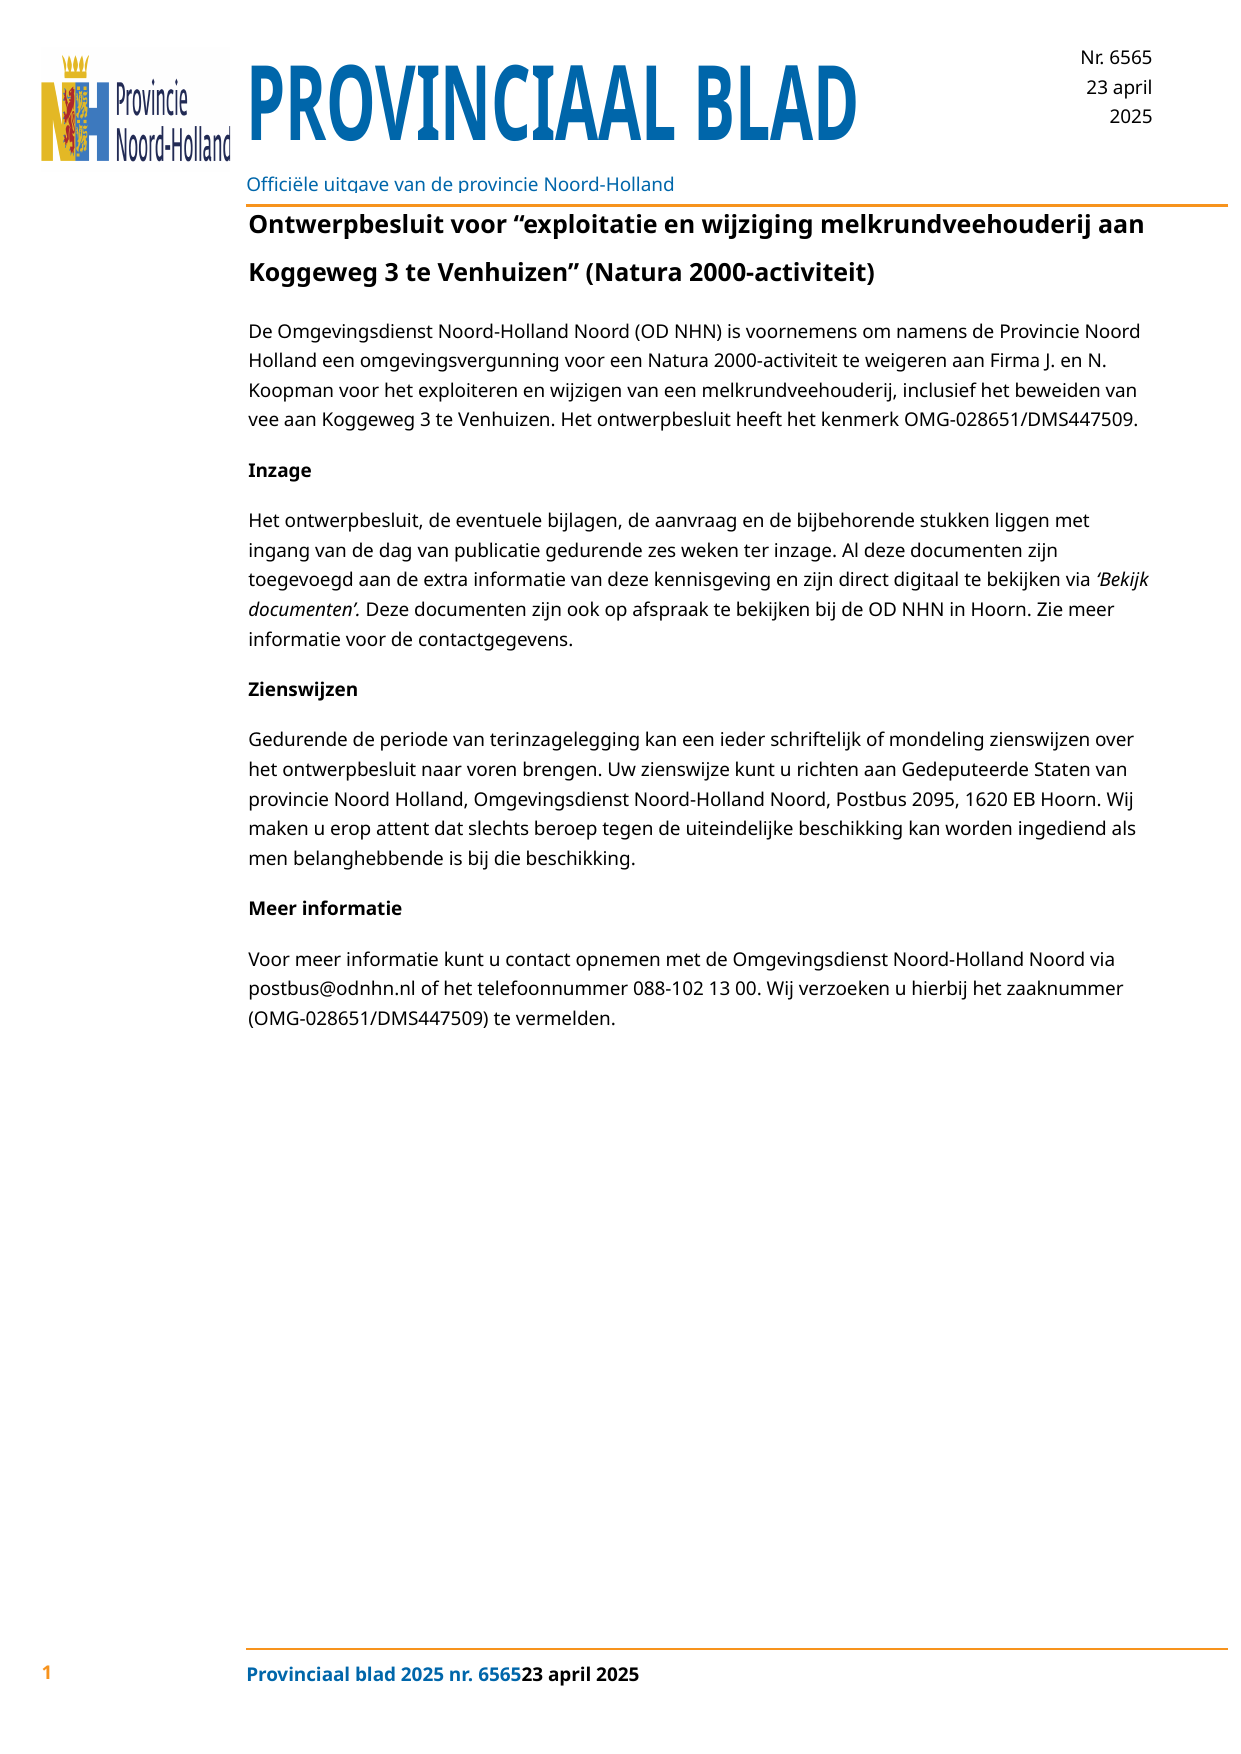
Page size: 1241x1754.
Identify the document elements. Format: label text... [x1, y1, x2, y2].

text Ontwerpbesluit voor “exploitatie en wijziging melkrundveehouderij aan Koggeweg 3 te Venhuizen” (Natura 2000-activiteit) [248, 207, 1152, 288]
text Meer informatie [248, 895, 1152, 921]
text Gedurende de periode van terinzagelegging kan een ieder schriftelijk of mondeling zienswijzen over het ontwerpbesluit naar voren brengen. Uw zienswijze kunt u richten aan Gedeputeerde Staten van provincie Noord Holland, Omgevingsdienst Noord-Holland Noord, Postbus 2095, 1620 EB Hoorn. Wij maken u erop attent dat slechts beroep tegen de uiteindelijke beschikking kan worden ingediend als men belanghebbende is bij die beschikking. [248, 727, 1152, 871]
picture [41, 47, 231, 172]
text Het ontwerpbesluit, de eventuele bijlagen, de aanvraag en de bijbehorende stukken liggen met ingang van de dag van publicatie gedurende zes weken ter inzage. Al deze documenten zijn toegevoegd aan de extra informatie van deze kennisgeving en zijn direct digitaal te bekijken via ‘Bekijk documenten’. Deze documenten zijn ook op afspraak te bekijken bij de OD NHN in Hoorn. Zie meer informatie voor de contactgegevens. [248, 507, 1152, 652]
text Zienswijzen [248, 676, 1152, 702]
text De Omgevingsdienst Noord-Holland Noord (OD NHN) is voornemens om namens de Provincie Noord Holland een omgevingsvergunning voor een Natura 2000-activiteit te weigeren aan Firma J. en N. Koopman voor het exploiteren en wijzigen van een melkrundveehouderij, inclusief het beweiden van vee aan Koggeweg 3 te Venhuizen. Het ontwerpbesluit heeft het kenmerk OMG-028651/DMS447509. [248, 318, 1152, 432]
text Inzage [248, 457, 1152, 483]
text Voor meer informatie kunt u contact opnemen met de Omgevingsdienst Noord-Holland Noord via postbus@odnhn.nl of het telefoonnummer 088-102 13 00. Wij verzoeken u hierbij het zaaknummer (OMG-028651/DMS447509) te vermelden. [248, 946, 1152, 1031]
